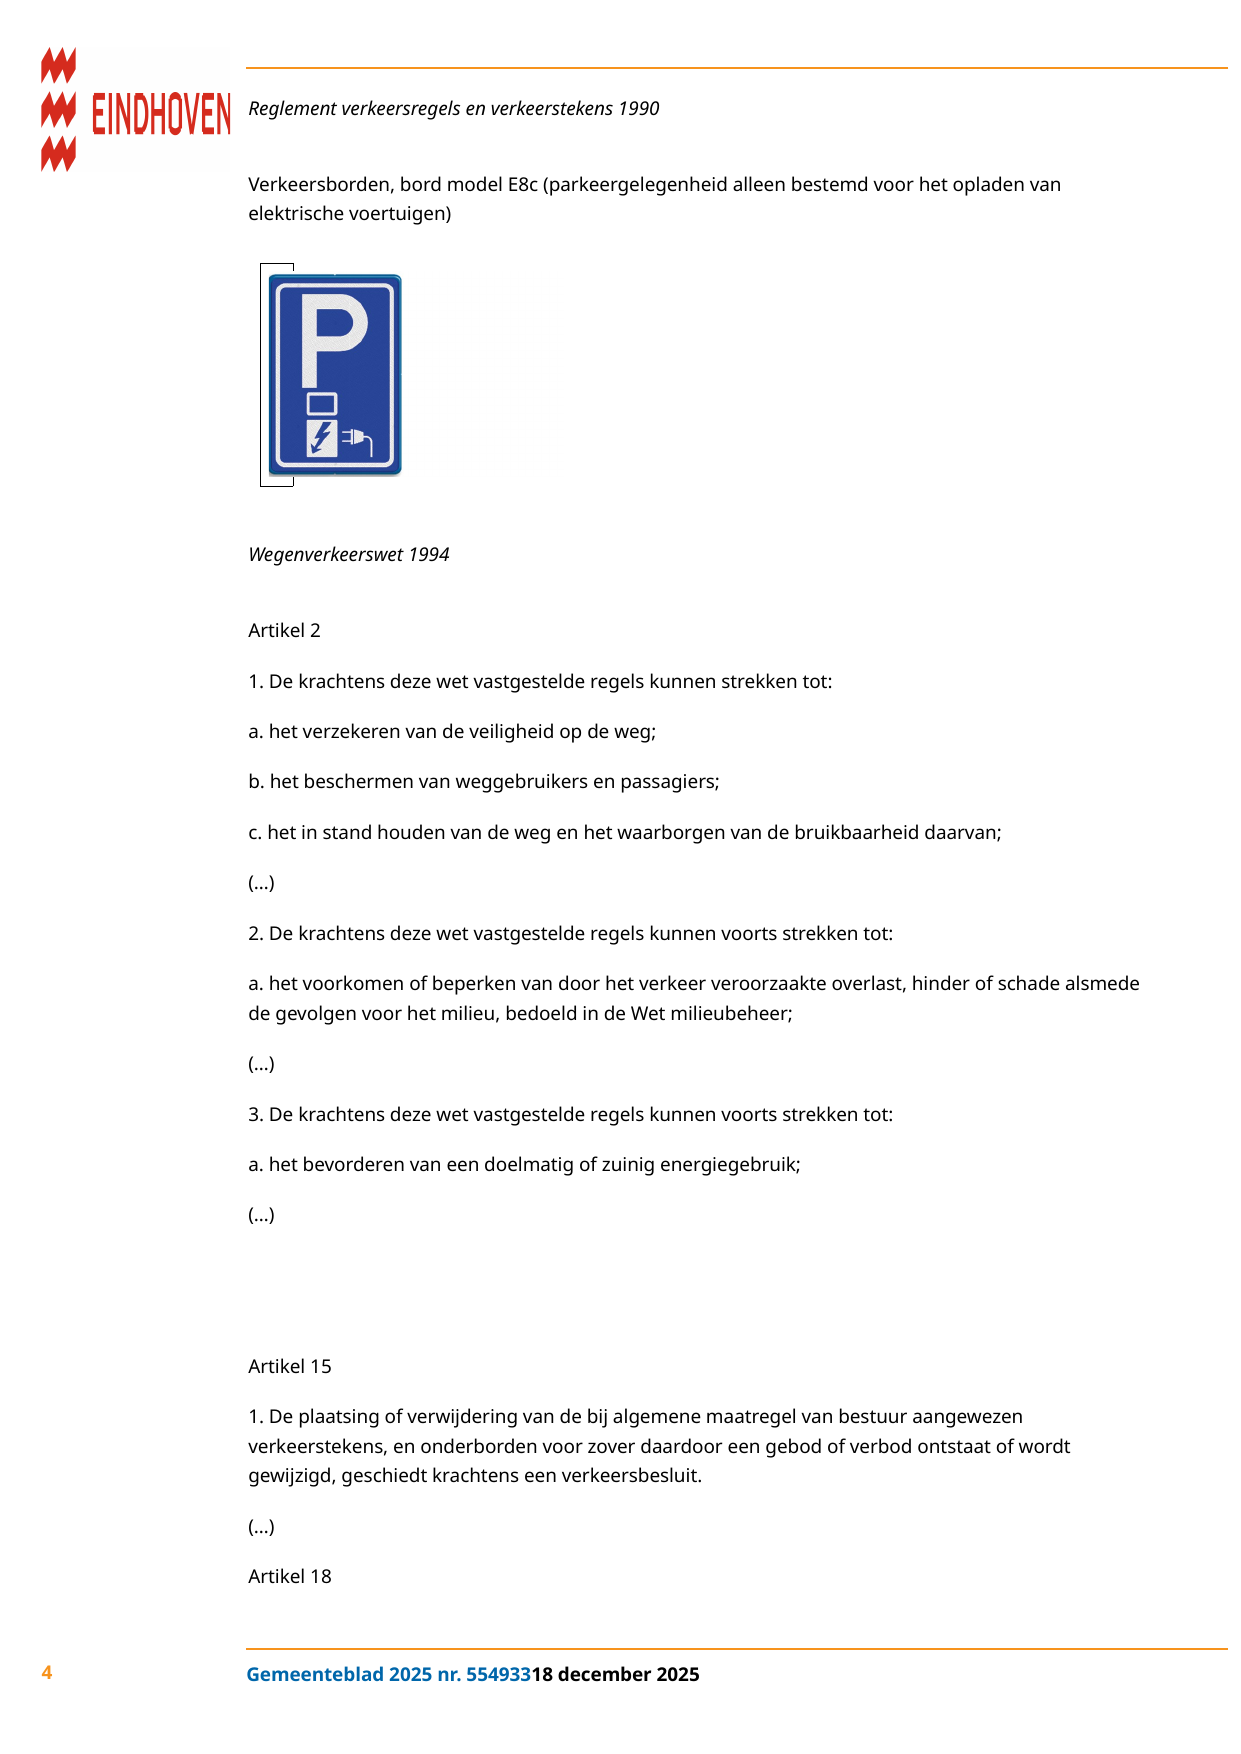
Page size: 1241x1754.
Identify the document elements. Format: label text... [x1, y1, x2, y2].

text Artikel 15 [248, 1353, 1152, 1379]
text 2. De krachtens deze wet vastgestelde regels kunnen voorts strekken tot: [248, 920, 1152, 946]
text Wegenverkeerswet 1994 [248, 541, 1152, 567]
text Verkeersborden, bord model E8c (parkeergelegenheid alleen bestemd voor het opladen van elektrische voertuigen) [248, 171, 1152, 226]
picture [268, 271, 565, 477]
picture [41, 47, 231, 172]
text c. het in stand houden van de weg en het waarborgen van de bruikbaarheid daarvan; [248, 819, 1152, 845]
text a. het verzekeren van de veiligheid op de weg; [248, 718, 1152, 744]
text a. het bevorderen van een doelmatig of zuinig energiegebruik; [248, 1151, 1152, 1177]
text a. het voorkomen of beperken van door het verkeer veroorzaakte overlast, hinder of schade alsmede de gevolgen voor het milieu, bedoeld in de Wet milieubeheer; [248, 970, 1152, 1026]
text Artikel 18 [248, 1563, 1152, 1589]
text (…) [248, 1202, 1152, 1227]
text 1. De krachtens deze wet vastgestelde regels kunnen strekken tot: [248, 668, 1152, 694]
text Artikel 2 [248, 617, 1152, 643]
text 1. De plaatsing of verwijdering van de bij algemene maatregel van bestuur aangewezen verkeerstekens, en onderborden voor zover daardoor een gebod of verbod ontstaat of wordt gewijzigd, geschiedt krachtens een verkeersbesluit. [248, 1403, 1152, 1488]
text (…) [248, 869, 1152, 895]
text (…) [248, 1513, 1152, 1539]
text 3. De krachtens deze wet vastgestelde regels kunnen voorts strekken tot: [248, 1101, 1152, 1127]
text Reglement verkeersregels en verkeerstekens 1990 [248, 95, 1152, 121]
text (…) [248, 1050, 1152, 1076]
text b. het beschermen van weggebruikers en passagiers; [248, 769, 1152, 794]
